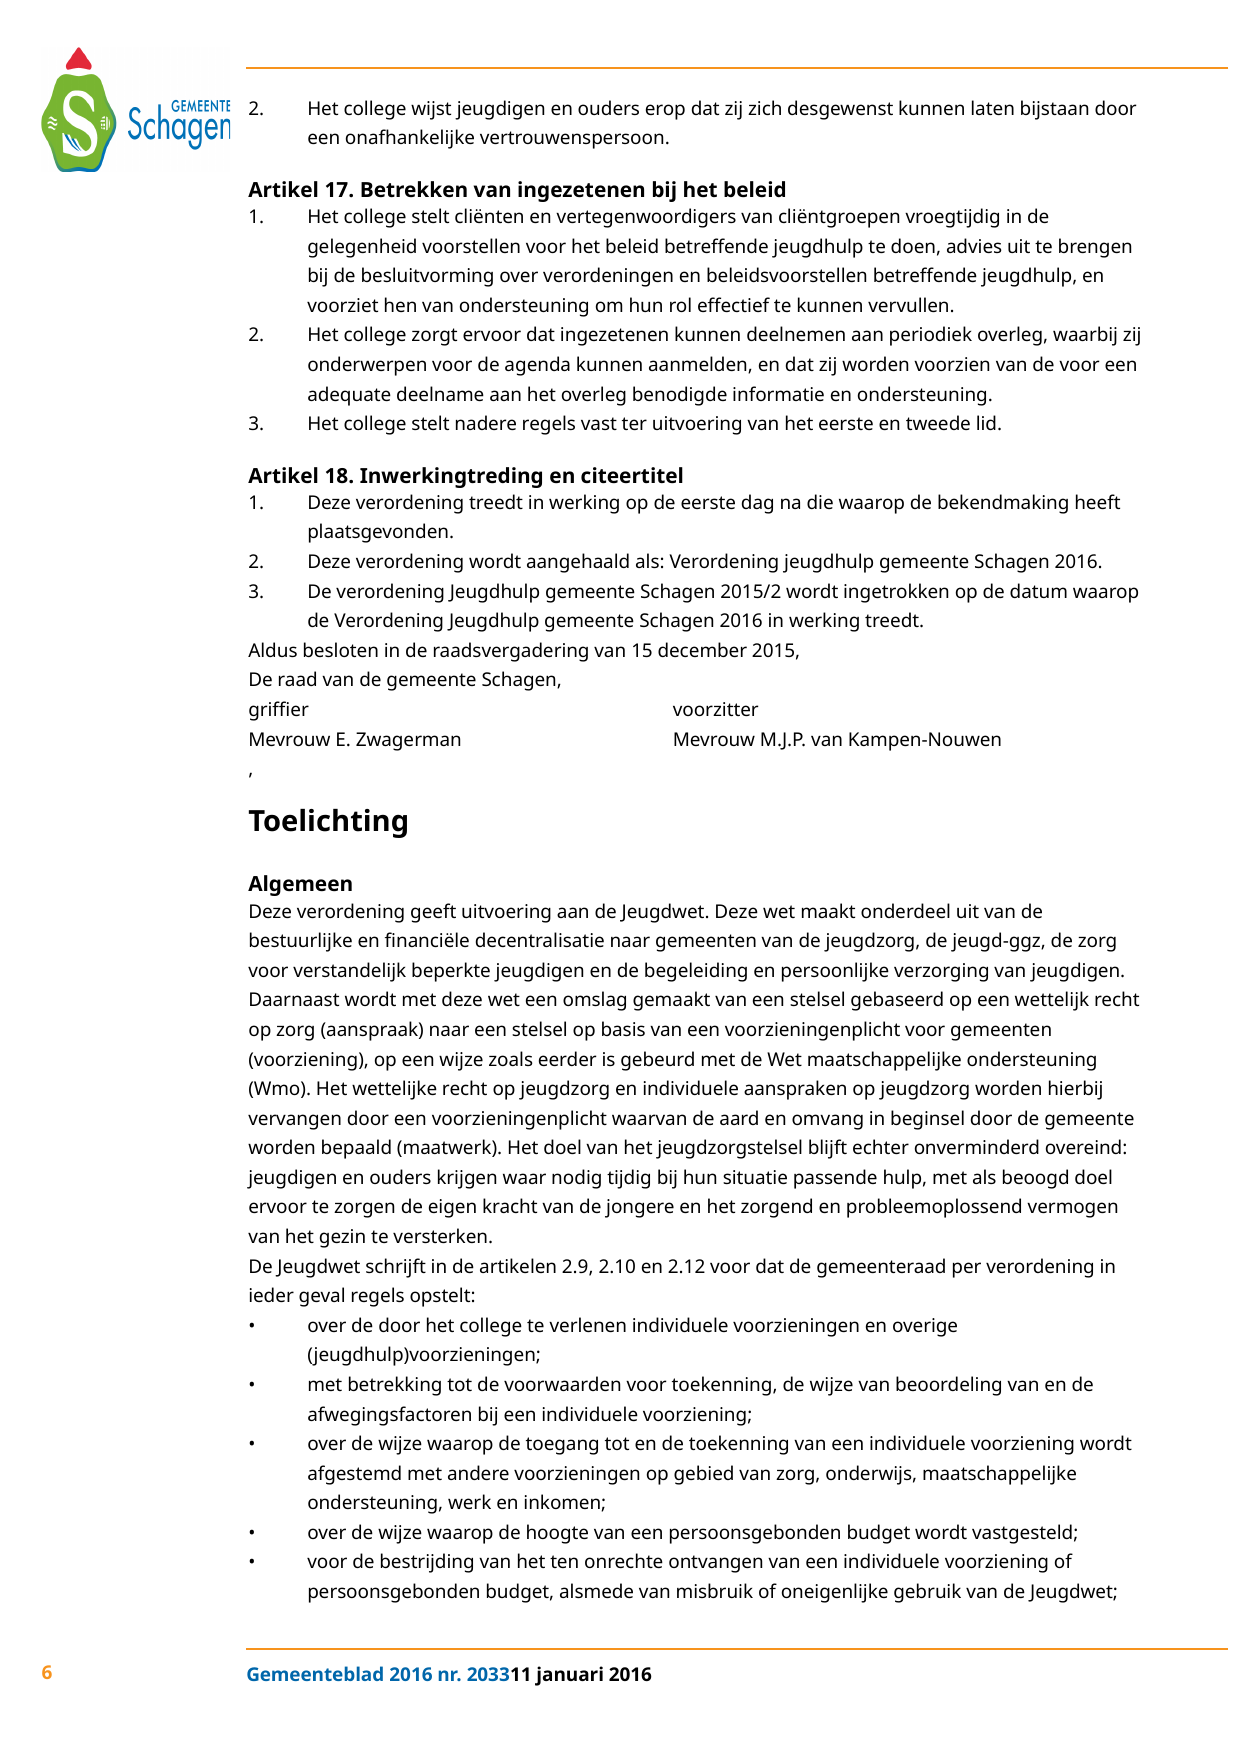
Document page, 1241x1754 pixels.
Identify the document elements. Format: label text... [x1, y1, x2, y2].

list over de wijze waarop de hoogte van een persoonsgebonden budget wordt vastgesteld; [248, 1519, 1152, 1545]
list voor de bestrijding van het ten onrechte ontvangen van een individuele voorziening of persoonsgebonden budget, alsmede van misbruik of oneigenlijke gebruik van de Jeugdwet; [248, 1549, 1152, 1604]
list over de door het college te verlenen individuele voorzieningen en overige (jeugdhulp)voorzieningen; [248, 1312, 1152, 1367]
text Algemeen [248, 869, 1152, 898]
text De raad van de gemeente Schagen, [248, 667, 1152, 692]
text , [248, 755, 1152, 781]
text De Jeugdwet schrijft in de artikelen 2.9, 2.10 en 2.12 voor dat de gemeenteraad per verordening in ieder geval regels opstelt: [248, 1253, 1152, 1308]
list Deze verordening treedt in werking op de eerste dag na die waarop de bekendmaking heeft plaatsgevonden. [248, 489, 1152, 544]
table_header griffier Mevrouw E. Zwagerman [248, 696, 673, 752]
list met betrekking tot de voorwaarden voor toekenning, de wijze van beoordeling van en de afwegingsfactoren bij een individuele voorziening; [248, 1371, 1152, 1426]
list Het college stelt nadere regels vast ter uitvoering van het eerste en tweede lid. [248, 410, 1152, 436]
list De verordening Jeugdhulp gemeente Schagen 2015/2 wordt ingetrokken op de datum waarop de Verordening Jeugdhulp gemeente Schagen 2016 in werking treedt. [248, 578, 1152, 633]
list Het college wijst jeugdigen en ouders erop dat zij zich desgewenst kunnen laten bijstaan door een onafhankelijke vertrouwenspersoon. [248, 95, 1152, 150]
table_header voorzitter Mevrouw M.J.P. van Kampen-Nouwen [673, 696, 1152, 752]
text Toelichting [248, 801, 1152, 840]
text Aldus besloten in de raadsvergadering van 15 december 2015, [248, 637, 1152, 663]
list Deze verordening wordt aangehaald als: Verordening jeugdhulp gemeente Schagen 2016. [248, 548, 1152, 574]
text Artikel 18. Inwerkingtreding en citeertitel [248, 461, 1152, 489]
text Deze verordening geeft uitvoering aan de Jeugdwet. Deze wet maakt onderdeel uit van de bestuurlijke en financiële decentralisatie naar gemeenten van de jeugdzorg, de jeugd-ggz, de zorg voor verstandelijk beperkte jeugdigen en de begeleiding en persoonlijke verzorging van jeugdigen. Daarnaast wordt met deze wet een omslag gemaakt van een stelsel gebaseerd op een wettelijk recht op zorg (aanspraak) naar een stelsel op basis van een voorzieningenplicht voor gemeenten (voorziening), op een wijze zoals eerder is gebeurd met de Wet maatschappelijke ondersteuning (Wmo). Het wettelijke recht op jeugdzorg en individuele aanspraken op jeugdzorg worden hierbij vervangen door een voorzieningenplicht waarvan de aard en omvang in beginsel door de gemeente worden bepaald (maatwerk). Het doel van het jeugdzorgstelsel blijft echter onverminderd overeind: jeugdigen en ouders krijgen waar nodig tijdig bij hun situatie passende hulp, met als beoogd doel ervoor te zorgen de eigen kracht van de jongere en het zorgend en probleemoplossend vermogen van het gezin te versterken. [248, 898, 1152, 1249]
text Artikel 17. Betrekken van ingezetenen bij het beleid [248, 175, 1152, 203]
list Het college stelt cliënten en vertegenwoordigers van cliëntgroepen vroegtijdig in de gelegenheid voorstellen voor het beleid betreffende jeugdhulp te doen, advies uit te brengen bij de besluitvorming over verordeningen en beleidsvoorstellen betreffende jeugdhulp, en voorziet hen van ondersteuning om hun rol effectief te kunnen vervullen. [248, 203, 1152, 318]
list Het college zorgt ervoor dat ingezetenen kunnen deelnemen aan periodiek overleg, waarbij zij onderwerpen voor de agenda kunnen aanmelden, en dat zij worden voorzien van de voor een adequate deelname aan het overleg benodigde informatie en ondersteuning. [248, 322, 1152, 406]
list over de wijze waarop de toegang tot en de toekenning van een individuele voorziening wordt afgestemd met andere voorzieningen op gebied van zorg, onderwijs, maatschappelijke ondersteuning, werk en inkomen; [248, 1430, 1152, 1515]
picture [41, 47, 231, 172]
